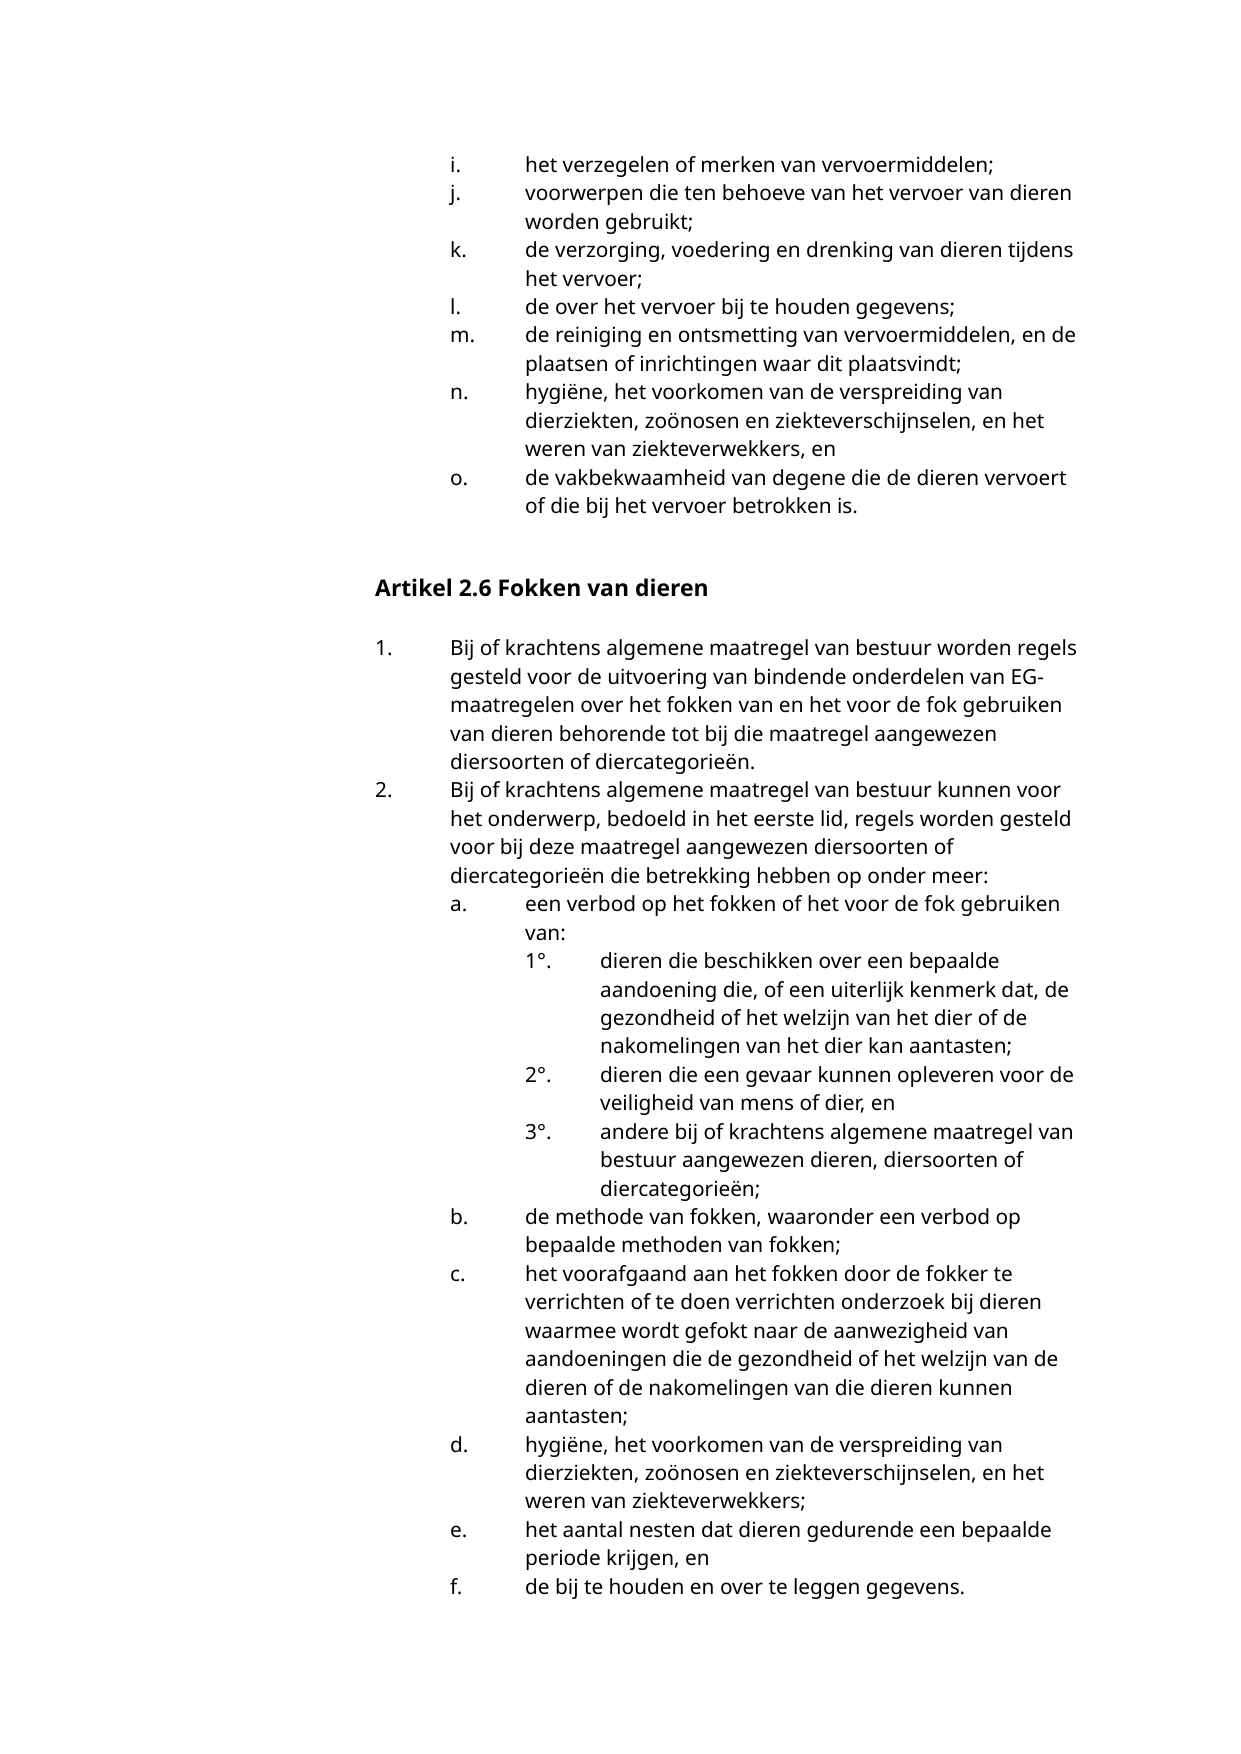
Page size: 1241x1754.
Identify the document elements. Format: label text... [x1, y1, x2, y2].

list een verbod op het fokken of het voor de fok gebruiken van: [450, 889, 1090, 946]
list de methode van fokken, waaronder een verbod op bepaalde methoden van fokken; [450, 1202, 1090, 1259]
list het voorafgaand aan het fokken door de fokker te verrichten of te doen verrichten onderzoek bij dieren waarmee wordt gefokt naar de aanwezigheid van aandoeningen die de gezondheid of het welzijn van de dieren of de nakomelingen van die dieren kunnen aantasten; [450, 1259, 1090, 1430]
list hygiëne, het voorkomen van de verspreiding van dierziekten, zoönosen en ziekteverschijnselen, en het weren van ziekteverwekkers, en [450, 377, 1090, 463]
list andere bij of krachtens algemene maatregel van bestuur aangewezen dieren, diersoorten of diercategorieën; [525, 1117, 1090, 1202]
list het aantal nesten dat dieren gedurende een bepaalde periode krijgen, en [450, 1515, 1090, 1572]
list dieren die beschikken over een bepaalde aandoening die, of een uiterlijk kenmerk dat, de gezondheid of het welzijn van het dier of de nakomelingen van het dier kan aantasten; [525, 946, 1090, 1060]
list dieren die een gevaar kunnen opleveren voor de veiligheid van mens of dier, en [525, 1060, 1090, 1117]
list hygiëne, het voorkomen van de verspreiding van dierziekten, zoönosen en ziekteverschijnselen, en het weren van ziekteverwekkers; [450, 1430, 1090, 1515]
list de verzorging, voedering en drenking van dieren tijdens het vervoer; [450, 235, 1090, 292]
list Bij of krachtens algemene maatregel van bestuur worden regels gesteld voor de uitvoering van bindende onderdelen van EG-maatregelen over het fokken van en het voor de fok gebruiken van dieren behorende tot bij die maatregel aangewezen diersoorten of diercategorieën. [375, 633, 1090, 776]
list de reiniging en ontsmetting van vervoermiddelen, en de plaatsen of inrichtingen waar dit plaatsvindt; [450, 321, 1090, 377]
list voorwerpen die ten behoeve van het vervoer van dieren worden gebruikt; [450, 178, 1090, 235]
list de bij te houden en over te leggen gegevens. [450, 1572, 1090, 1600]
list de vakbekwaamheid van degene die de dieren vervoert of die bij het vervoer betrokken is. [450, 463, 1090, 520]
list de over het vervoer bij te houden gegevens; [450, 292, 1090, 321]
list het verzegelen of merken van vervoermiddelen; [450, 150, 1090, 178]
subtitle Artikel 2.6 Fokken van dieren [375, 572, 1090, 603]
list Bij of krachtens algemene maatregel van bestuur kunnen voor het onderwerp, bedoeld in het eerste lid, regels worden gesteld voor bij deze maatregel aangewezen diersoorten of diercategorieën die betrekking hebben op onder meer: [375, 776, 1090, 889]
